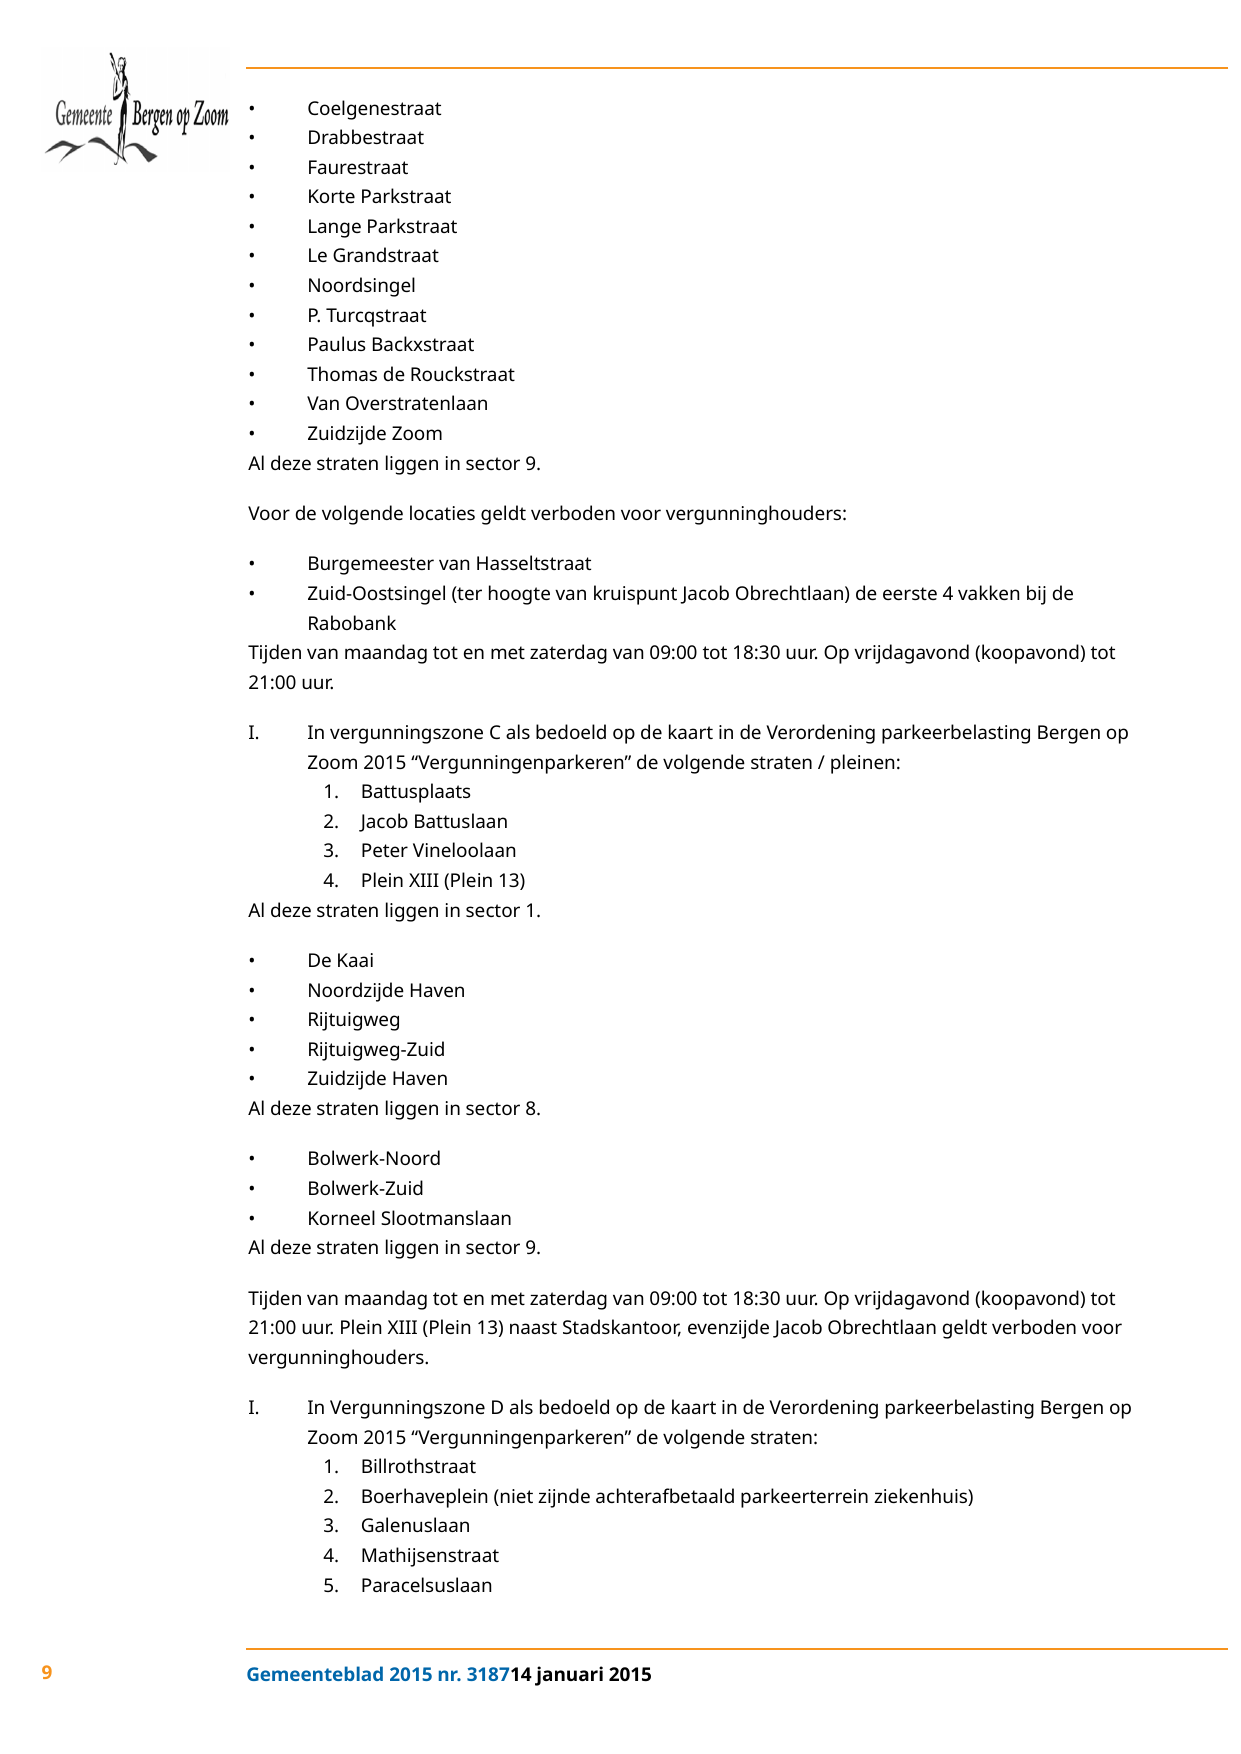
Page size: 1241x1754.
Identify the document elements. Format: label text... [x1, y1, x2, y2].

list Drabbestraat [248, 124, 1152, 150]
list Bolwerk-Zuid [248, 1175, 1152, 1201]
list Thomas de Rouckstraat [248, 361, 1152, 387]
text Al deze straten liggen in sector 9. [248, 1234, 1152, 1260]
picture [41, 47, 231, 172]
list Battusplaats [323, 778, 1152, 804]
list Bolwerk-Noord [248, 1146, 1152, 1171]
list Noordzijde Haven [248, 977, 1152, 1003]
list Van Overstratenlaan [248, 391, 1152, 416]
list Zuidzijde Haven [248, 1066, 1152, 1091]
list Jacob Battuslaan [323, 808, 1152, 834]
list Mathijsenstraat [323, 1542, 1152, 1568]
list Faurestraat [248, 154, 1152, 180]
list Le Grandstraat [248, 243, 1152, 268]
list Korneel Slootmanslaan [248, 1205, 1152, 1231]
text Tijden van maandag tot en met zaterdag van 09:00 tot 18:30 uur. Op vrijdagavond (koopavond) tot 21:00 uur. Plein XIII (Plein 13) naast Stadskantoor, evenzijde Jacob Obrechtlaan geldt verboden voor vergunninghouders. [248, 1285, 1152, 1370]
text Al deze straten liggen in sector 1. [248, 897, 1152, 923]
text Al deze straten liggen in sector 8. [248, 1095, 1152, 1121]
list Billrothstraat [323, 1453, 1152, 1479]
list Coelgenestraat [248, 95, 1152, 121]
list Peter Vineloolaan [323, 838, 1152, 863]
list De Kaai [248, 947, 1152, 973]
text Tijden van maandag tot en met zaterdag van 09:00 tot 18:30 uur. Op vrijdagavond (koopavond) tot 21:00 uur. [248, 639, 1152, 695]
list Galenuslaan [323, 1513, 1152, 1538]
list Burgemeester van Hasseltstraat [248, 551, 1152, 576]
list Paulus Backxstraat [248, 331, 1152, 357]
list Plein XIII (Plein 13) [323, 867, 1152, 893]
list Zuidzijde Zoom [248, 420, 1152, 446]
list Zuid-Oostsingel (ter hoogte van kruispunt Jacob Obrechtlaan) de eerste 4 vakken bij de Rabobank [248, 580, 1152, 636]
list Noordsingel [248, 272, 1152, 298]
list Lange Parkstraat [248, 213, 1152, 239]
list Rijtuigweg-Zuid [248, 1036, 1152, 1062]
text Voor de volgende locaties geldt verboden voor vergunninghouders: [248, 500, 1152, 526]
list P. Turcqstraat [248, 302, 1152, 328]
text Al deze straten liggen in sector 9. [248, 450, 1152, 476]
list Boerhaveplein (niet zijnde achterafbetaald parkeerterrein ziekenhuis) [323, 1483, 1152, 1509]
list Paracelsuslaan [323, 1572, 1152, 1598]
list Korte Parkstraat [248, 183, 1152, 209]
list In vergunningszone C als bedoeld op de kaart in de Verordening parkeerbelasting Bergen op Zoom 2015 “Vergunningenparkeren” de volgende straten / pleinen: [248, 719, 1152, 775]
list In Vergunningszone D als bedoeld op de kaart in de Verordening parkeerbelasting Bergen op Zoom 2015 “Vergunningenparkeren” de volgende straten: [248, 1394, 1152, 1450]
list Rijtuigweg [248, 1006, 1152, 1032]
